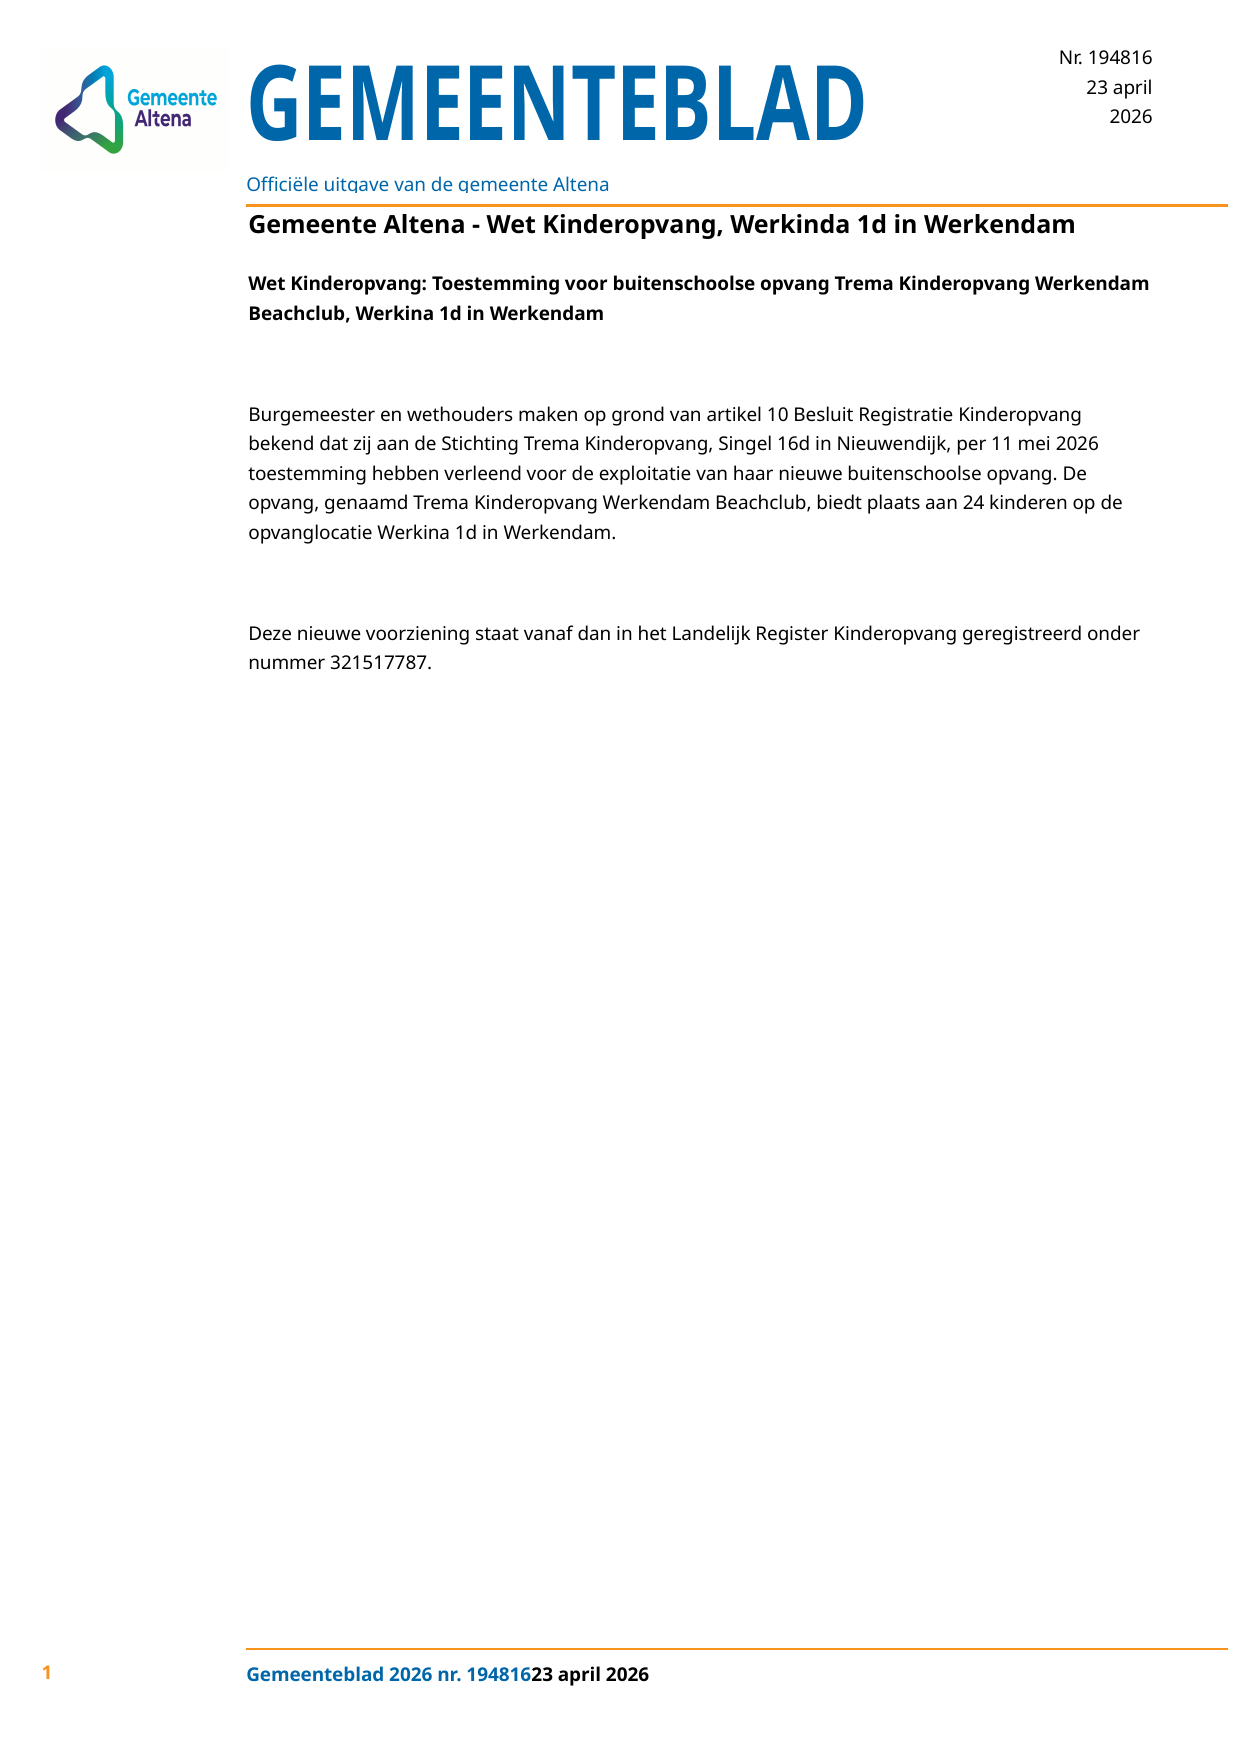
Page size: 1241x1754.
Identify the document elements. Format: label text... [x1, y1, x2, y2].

text Burgemeester en wethouders maken op grond van artikel 10 Besluit Registratie Kinderopvang bekend dat zij aan de Stichting Trema Kinderopvang, Singel 16d in Nieuwendijk, per 11 mei 2026 toestemming hebben verleend voor de exploitatie van haar nieuwe buitenschoolse opvang. De opvang, genaamd Trema Kinderopvang Werkendam Beachclub, biedt plaats aan 24 kinderen op de opvanglocatie Werkina 1d in Werkendam. [248, 401, 1152, 545]
text Gemeente Altena - Wet Kinderopvang, Werkinda 1d in Werkendam [248, 207, 1152, 241]
text Wet Kinderopvang: Toestemming voor buitenschoolse opvang Trema Kinderopvang Werkendam Beachclub, Werkina 1d in Werkendam [248, 270, 1152, 326]
text Deze nieuwe voorziening staat vanaf dan in het Landelijk Register Kinderopvang geregistreerd onder nummer 321517787. [248, 620, 1152, 675]
picture [41, 47, 231, 172]
